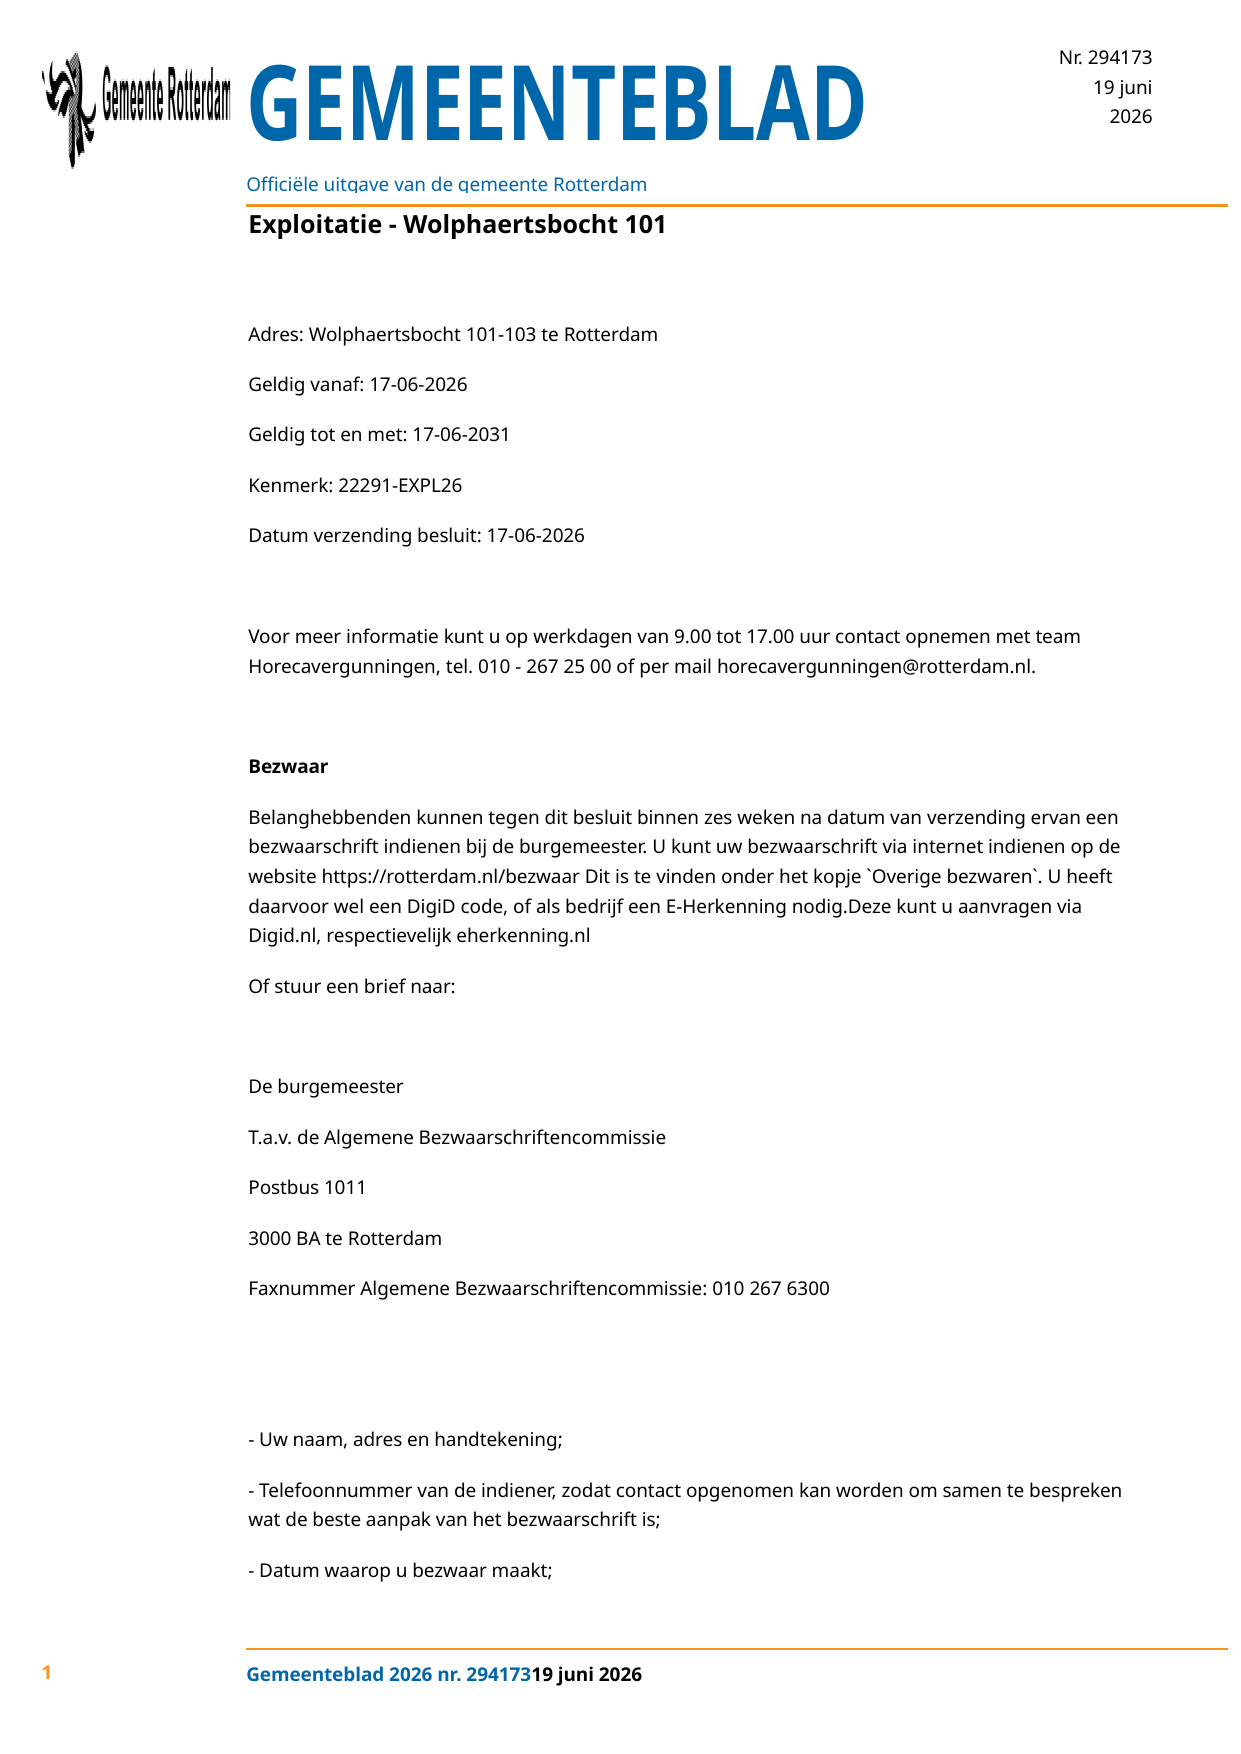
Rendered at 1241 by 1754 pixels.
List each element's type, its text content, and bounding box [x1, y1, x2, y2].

text Voor meer informatie kunt u op werkdagen van 9.00 tot 17.00 uur contact opnemen met team Horecavergunningen, tel. 010 - 267 25 00 of per mail horecavergunningen@rotterdam.nl. [248, 623, 1152, 678]
picture [41, 47, 231, 172]
text Of stuur een brief naar: [248, 973, 1152, 998]
text - Datum waarop u bezwaar maakt; [248, 1557, 1152, 1583]
text Geldig tot en met: 17-06-2031 [248, 422, 1152, 447]
text Kenmerk: 22291-EXPL26 [248, 472, 1152, 498]
text Adres: Wolphaertsbocht 101-103 te Rotterdam [248, 321, 1152, 346]
text Belanghebbenden kunnen tegen dit besluit binnen zes weken na datum van verzending ervan een bezwaarschrift indienen bij de burgemeester. U kunt uw bezwaarschrift via internet indienen op de website https://rotterdam.nl/bezwaar Dit is te vinden onder het kopje `Overige bezwaren`. U heeft daarvoor wel een DigiD code, of als bedrijf een E-Herkenning nodig.Deze kunt u aanvragen via Digid.nl, respectievelijk eherkenning.nl [248, 804, 1152, 948]
text Postbus 1011 [248, 1174, 1152, 1200]
text Datum verzending besluit: 17-06-2026 [248, 522, 1152, 548]
text T.a.v. de Algemene Bezwaarschriftencommissie [248, 1124, 1152, 1150]
text 3000 BA te Rotterdam [248, 1225, 1152, 1251]
text - Telefoonnummer van de indiener, zodat contact opgenomen kan worden om samen te bespreken wat de beste aanpak van het bezwaarschrift is; [248, 1477, 1152, 1532]
text Bezwaar [248, 754, 1152, 779]
text Exploitatie - Wolphaertsbocht 101 [248, 207, 1152, 241]
text Geldig vanaf: 17-06-2026 [248, 371, 1152, 397]
text Faxnummer Algemene Bezwaarschriftencommissie: 010 267 6300 [248, 1275, 1152, 1301]
text De burgemeester [248, 1074, 1152, 1099]
text - Uw naam, adres en handtekening; [248, 1427, 1152, 1452]
